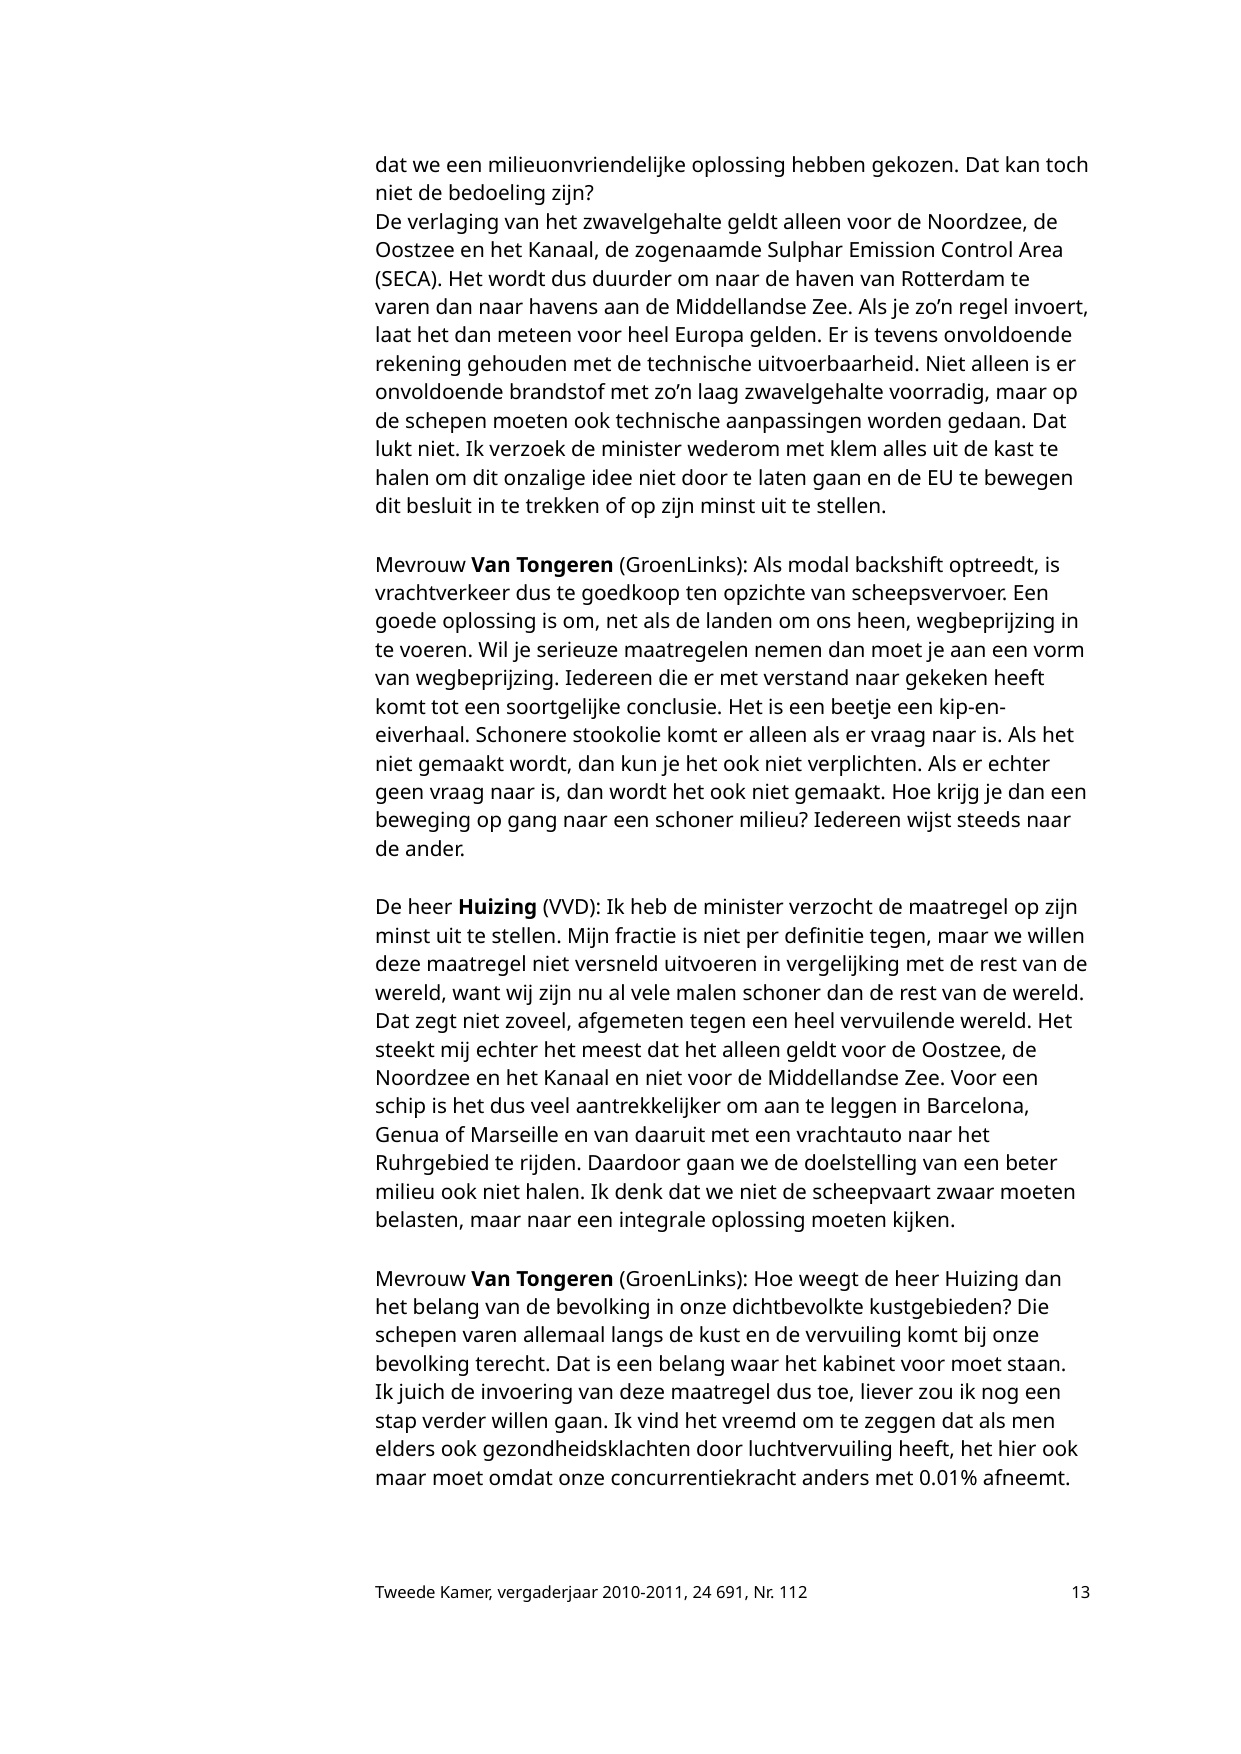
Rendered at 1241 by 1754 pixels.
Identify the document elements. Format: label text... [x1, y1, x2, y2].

text Mevrouw Van Tongeren (GroenLinks): Als modal backshift optreedt, is vrachtverkeer dus te goedkoop ten opzichte van scheepsvervoer. Een goede oplossing is om, net als de landen om ons heen, wegbeprijzing in te voeren. Wil je serieuze maatregelen nemen dan moet je aan een vorm van wegbeprijzing. Iedereen die er met verstand naar gekeken heeft komt tot een soortgelijke conclusie. Het is een beetje een kip-en-eiverhaal. Schonere stookolie komt er alleen als er vraag naar is. Als het niet gemaakt wordt, dan kun je het ook niet verplichten. Als er echter geen vraag naar is, dan wordt het ook niet gemaakt. Hoe krijg je dan een beweging op gang naar een schoner milieu? Iedereen wijst steeds naar de ander. [375, 550, 1090, 862]
text De heer Huizing (VVD): Ik heb de minister verzocht de maatregel op zijn minst uit te stellen. Mijn fractie is niet per definitie tegen, maar we willen deze maatregel niet versneld uitvoeren in vergelijking met de rest van de wereld, want wij zijn nu al vele malen schoner dan de rest van de wereld. Dat zegt niet zoveel, afgemeten tegen een heel vervuilende wereld. Het steekt mij echter het meest dat het alleen geldt voor de Oostzee, de Noordzee en het Kanaal en niet voor de Middellandse Zee. Voor een schip is het dus veel aantrekkelijker om aan te leggen in Barcelona, Genua of Marseille en van daaruit met een vrachtauto naar het Ruhrgebied te rijden. Daardoor gaan we de doelstelling van een beter milieu ook niet halen. Ik denk dat we niet de scheepvaart zwaar moeten belasten, maar naar een integrale oplossing moeten kijken. [375, 892, 1090, 1234]
text Mevrouw Van Tongeren (GroenLinks): Hoe weegt de heer Huizing dan het belang van de bevolking in onze dichtbevolkte kustgebieden? Die schepen varen allemaal langs de kust en de vervuiling komt bij onze bevolking terecht. Dat is een belang waar het kabinet voor moet staan. Ik juich de invoering van deze maatregel dus toe, liever zou ik nog een stap verder willen gaan. Ik vind het vreemd om te zeggen dat als men elders ook gezondheidsklachten door luchtvervuiling heeft, het hier ook maar moet omdat onze concurrentiekracht anders met 0.01% afneemt. [375, 1264, 1090, 1491]
text dat we een milieuonvriendelijke oplossing hebben gekozen. Dat kan toch niet de bedoeling zijn? [375, 150, 1090, 207]
text De verlaging van het zwavelgehalte geldt alleen voor de Noordzee, de Oostzee en het Kanaal, de zogenaamde Sulphar Emission Control Area (SECA). Het wordt dus duurder om naar de haven van Rotterdam te varen dan naar havens aan de Middellandse Zee. Als je zo’n regel invoert, laat het dan meteen voor heel Europa gelden. Er is tevens onvoldoende rekening gehouden met de technische uitvoerbaarheid. Niet alleen is er onvoldoende brandstof met zo’n laag zwavelgehalte voorradig, maar op de schepen moeten ook technische aanpassingen worden gedaan. Dat lukt niet. Ik verzoek de minister wederom met klem alles uit de kast te halen om dit onzalige idee niet door te laten gaan en de EU te bewegen dit besluit in te trekken of op zijn minst uit te stellen. [375, 207, 1090, 520]
